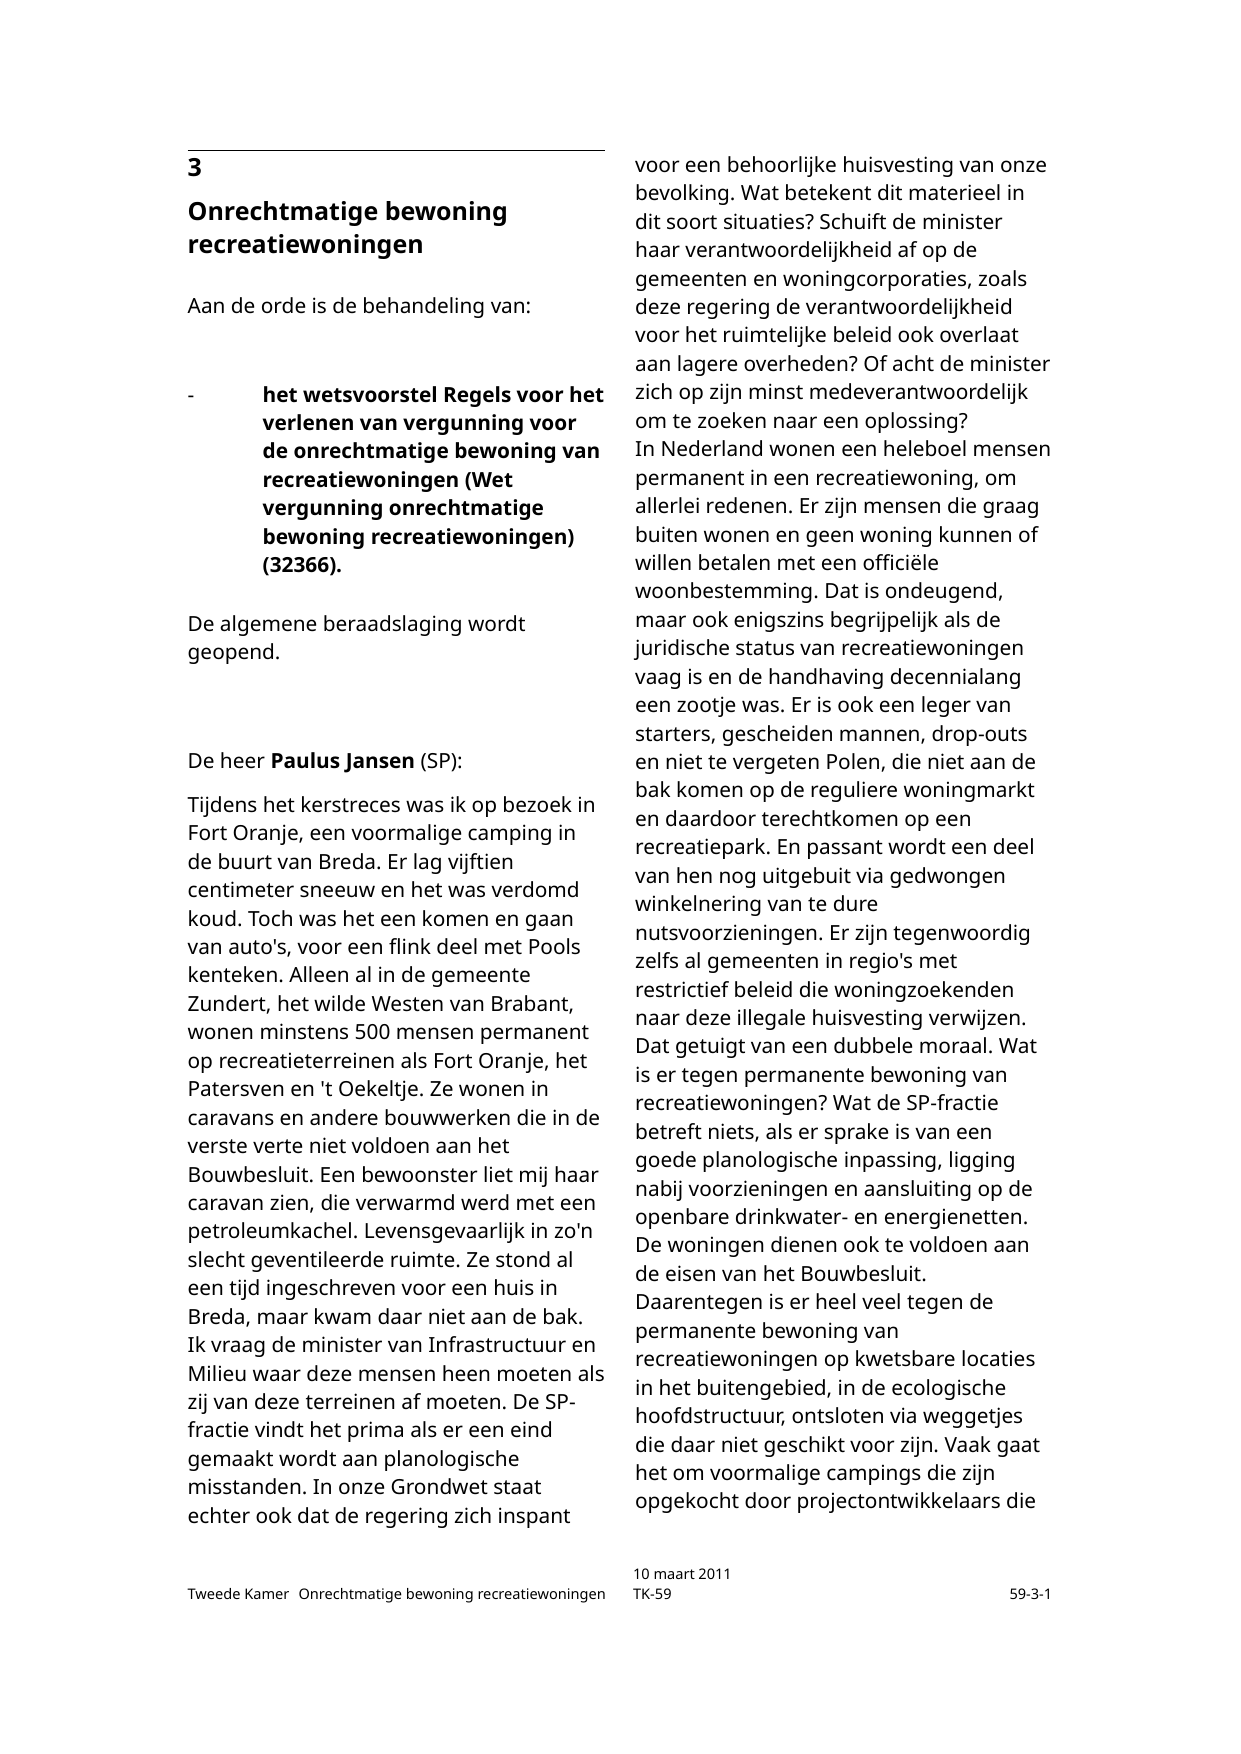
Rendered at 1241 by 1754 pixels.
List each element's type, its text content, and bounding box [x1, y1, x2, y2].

text Onrechtmatige bewoning recreatiewoningen [187, 193, 605, 261]
text 3 [187, 151, 605, 184]
text In Nederland wonen een heleboel mensen permanent in een recreatiewoning, om allerlei redenen. Er zijn mensen die graag buiten wonen en geen woning kunnen of willen betalen met een officiële woonbestemming. Dat is ondeugend, maar ook enigszins begrijpelijk als de juridische status van recreatiewoningen vaag is en de handhaving decennialang een zootje was. Er is ook een leger van starters, gescheiden mannen, drop-outs en niet te vergeten Polen, die niet aan de bak komen op de reguliere woningmarkt en daardoor terechtkomen op een recreatiepark. En passant wordt een deel van hen nog uitgebuit via gedwongen winkelnering van te dure nutsvoorzieningen. Er zijn tegenwoordig zelfs al gemeenten in regio's met restrictief beleid die woningzoekenden naar deze illegale huisvesting verwijzen. Dat getuigt van een dubbele moraal. Wat is er tegen permanente bewoning van recreatiewoningen? Wat de SP-fractie betreft niets, als er sprake is van een goede planologische inpassing, ligging nabij voorzieningen en aansluiting op de openbare drinkwater- en energienetten. De woningen dienen ook te voldoen aan de eisen van het Bouwbesluit. Daarentegen is er heel veel tegen de permanente bewoning van recreatiewoningen op kwetsbare locaties in het buitengebied, in de ecologische hoofdstructuur, ontsloten via weggetjes die daar niet geschikt voor zijn. Vaak gaat het om voormalige campings die zijn opgekocht door projectontwikkelaars die [635, 434, 1053, 1515]
text Aan de orde is de behandeling van: [187, 291, 605, 320]
text De algemene beraadslaging wordt geopend. [187, 609, 605, 666]
text  [187, 696, 605, 724]
text Tijdens het kerstreces was ik op bezoek in Fort Oranje, een voormalige camping in de buurt van Breda. Er lag vijftien centimeter sneeuw en het was verdomd koud. Toch was het een komen en gaan van auto's, voor een flink deel met Pools kenteken. Alleen al in de gemeente Zundert, het wilde Westen van Brabant, wonen minstens 500 mensen permanent op recreatieterreinen als Fort Oranje, het Patersven en 't Oekeltje. Ze wonen in caravans en andere bouwwerken die in de verste verte niet voldoen aan het Bouwbesluit. Een bewoonster liet mij haar caravan zien, die verwarmd werd met een petroleumkachel. Levensgevaarlijk in zo'n slecht geventileerde ruimte. Ze stond al een tijd ingeschreven voor een huis in Breda, maar kwam daar niet aan de bak. [187, 790, 605, 1330]
text voor een behoorlijke huisvesting van onze bevolking. Wat betekent dit materieel in dit soort situaties? Schuift de minister haar verantwoordelijkheid af op de gemeenten en woningcorporaties, zoals deze regering de verantwoordelijkheid voor het ruimtelijke beleid ook overlaat aan lagere overheden? Of acht de minister zich op zijn minst medeverantwoordelijk om te zoeken naar een oplossing? [635, 150, 1053, 434]
text Ik vraag de minister van Infrastructuur en Milieu waar deze mensen heen moeten als zij van deze terreinen af moeten. De SP-fractie vindt het prima als er een eind gemaakt wordt aan planologische misstanden. In onze Grondwet staat echter ook dat de regering zich inspant [187, 1330, 605, 1529]
list het wetsvoorstel Regels voor het verlenen van vergunning voor de onrechtmatige bewoning van recreatiewoningen (Wet vergunning onrechtmatige bewoning recreatiewoningen) (32366). [187, 380, 605, 579]
text De heer Paulus Jansen (SP): [187, 747, 605, 775]
